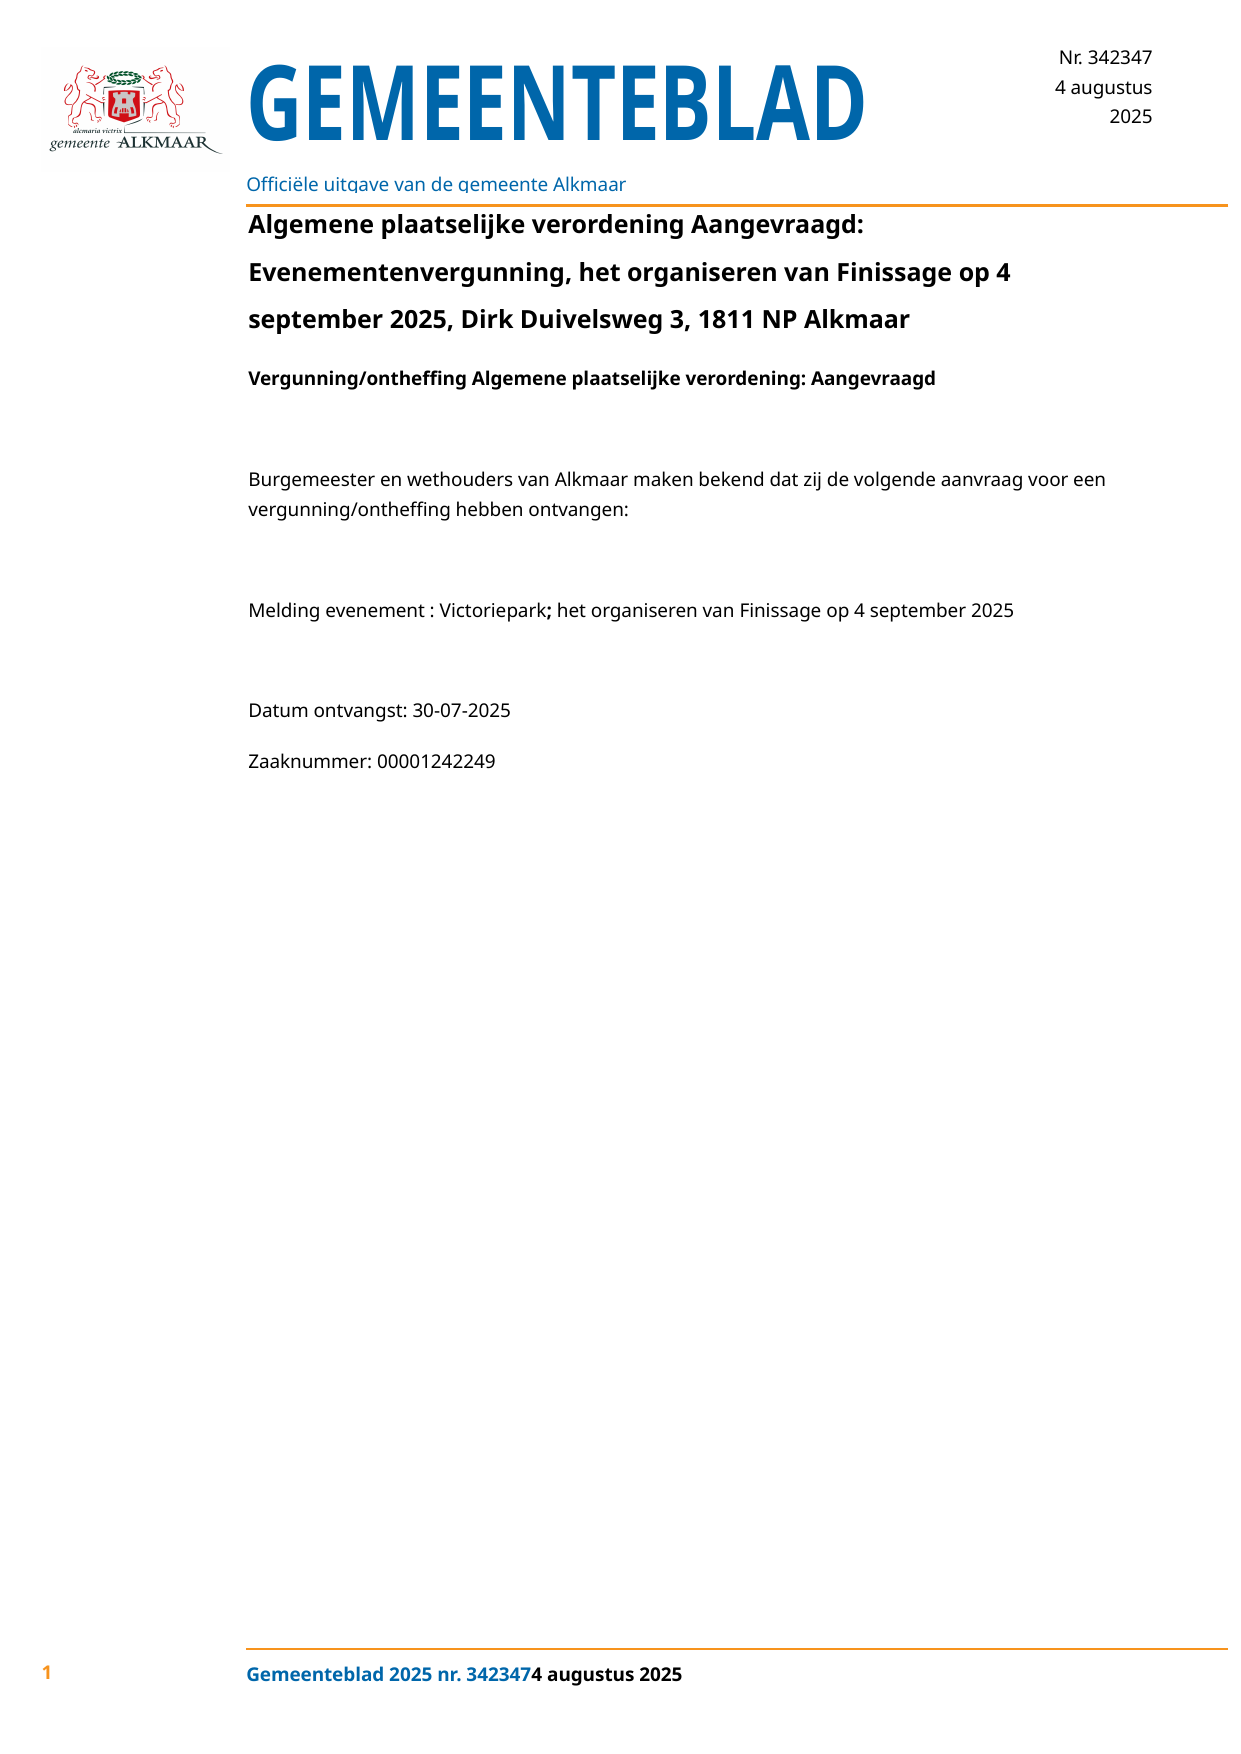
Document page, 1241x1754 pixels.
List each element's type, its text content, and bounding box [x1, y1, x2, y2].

text Datum ontvangst: 30-07-2025 [248, 698, 1152, 723]
text Algemene plaatselijke verordening Aangevraagd: Evenementenvergunning, het organiseren van Finissage op 4 september 2025, Dirk Duivelsweg 3, 1811 NP Alkmaar [248, 207, 1152, 336]
picture [41, 47, 231, 172]
text Vergunning/ontheffing Algemene plaatselijke verordening: Aangevraagd [248, 366, 1152, 391]
text Zaaknummer: 00001242249 [248, 748, 1152, 774]
text Burgemeester en wethouders van Alkmaar maken bekend dat zij de volgende aanvraag voor een vergunning/ontheffing hebben ontvangen: [248, 466, 1152, 522]
text Melding evenement : Victoriepark; het organiseren van Finissage op 4 september 2025 [248, 597, 1152, 622]
